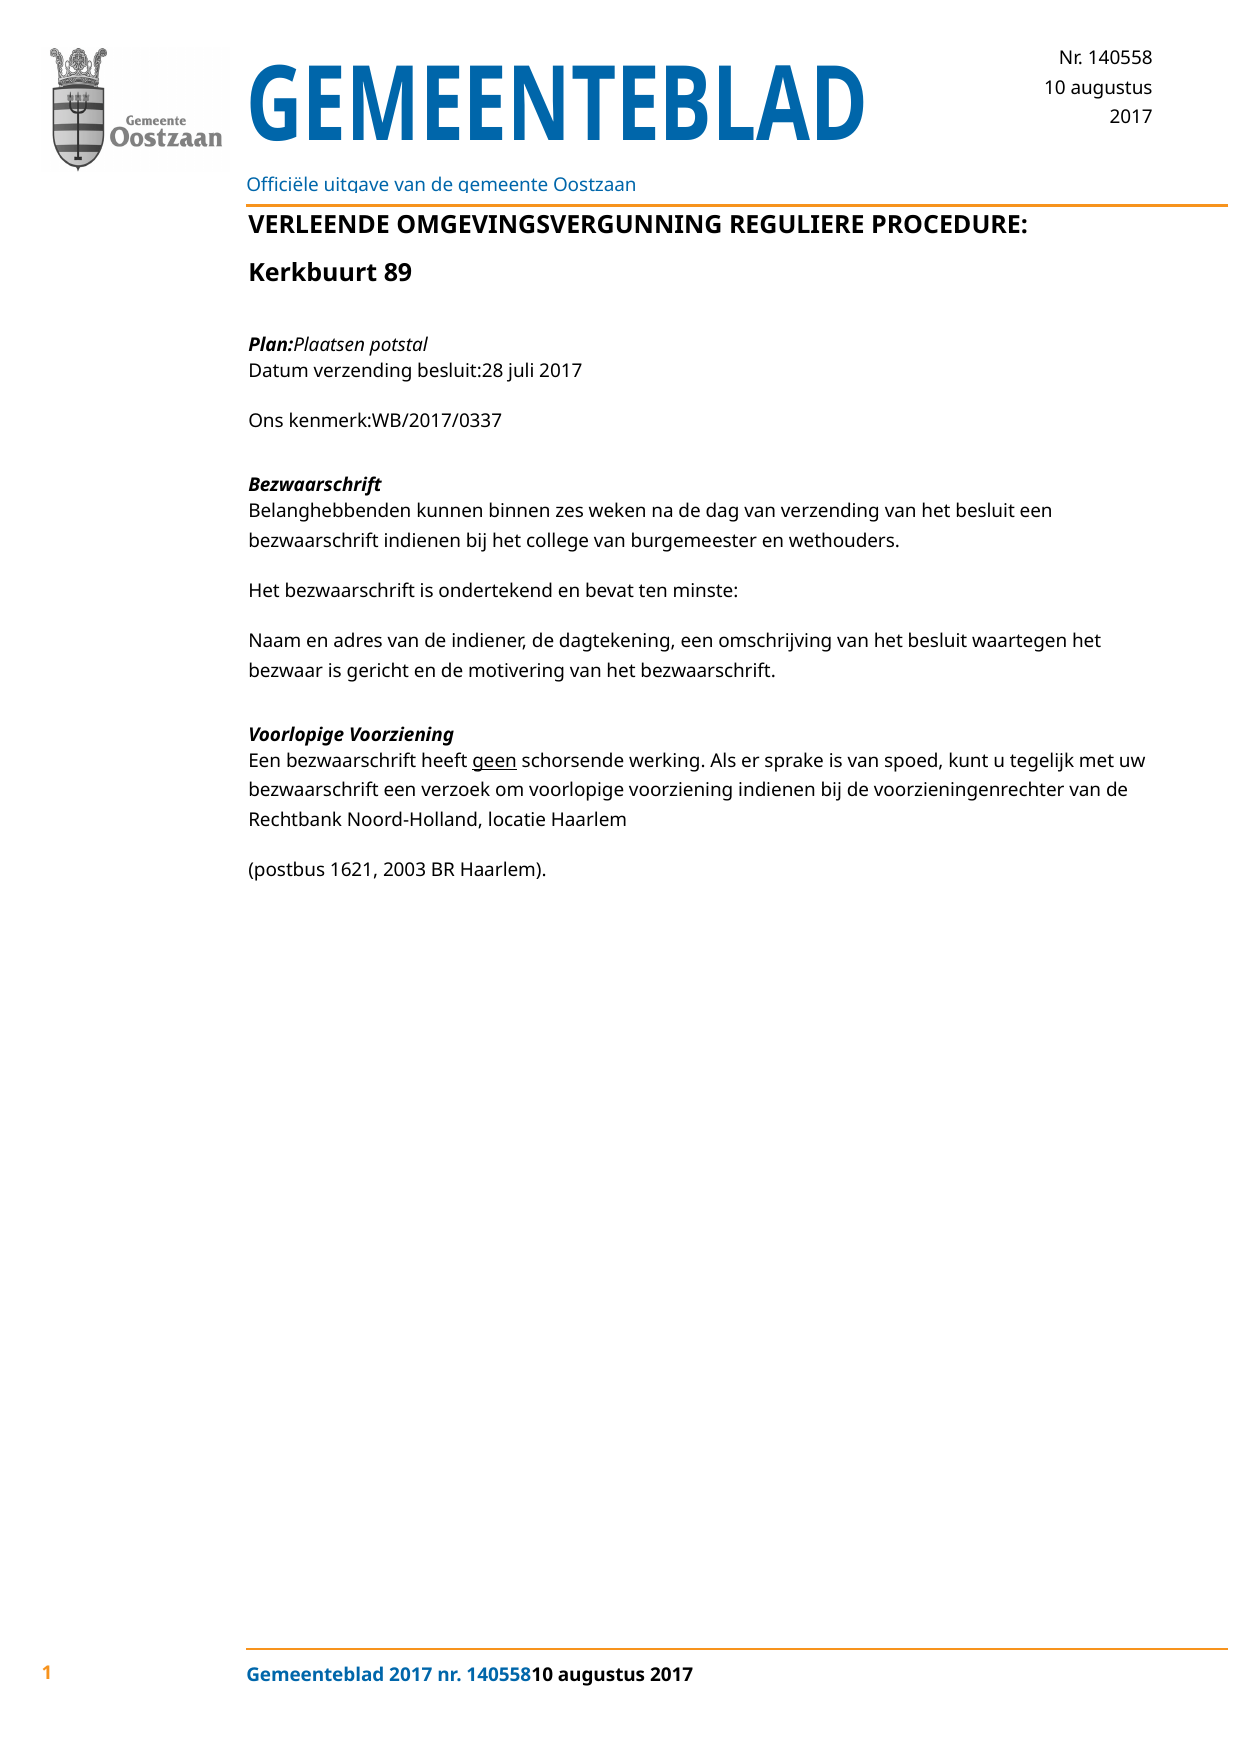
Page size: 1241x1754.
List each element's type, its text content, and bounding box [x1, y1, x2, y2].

picture [41, 47, 231, 172]
text Naam en adres van de indiener, de dagtekening, een omschrijving van het besluit waartegen het bezwaar is gericht en de motivering van het bezwaarschrift. [248, 628, 1152, 683]
text Datum verzending besluit:28 juli 2017 [248, 357, 1152, 383]
text Ons kenmerk:WB/2017/0337 [248, 408, 1152, 433]
text Voorlopige Voorziening [248, 721, 1152, 747]
text Bezwaarschrift [248, 472, 1152, 497]
text Een bezwaarschrift heeft geen schorsende werking. Als er sprake is van spoed, kunt u tegelijk met uw bezwaarschrift een verzoek om voorlopige voorziening indienen bij de voorzieningenrechter van de Rechtbank Noord-Holland, locatie Haarlem [248, 747, 1152, 832]
text Plan:Plaatsen potstal [248, 331, 1152, 357]
text (postbus 1621, 2003 BR Haarlem). [248, 857, 1152, 882]
text VERLEENDE OMGEVINGSVERGUNNING REGULIERE PROCEDURE: Kerkbuurt 89 [248, 207, 1152, 288]
text Het bezwaarschrift is ondertekend en bevat ten minste: [248, 577, 1152, 603]
text Belanghebbenden kunnen binnen zes weken na de dag van verzending van het besluit een bezwaarschrift indienen bij het college van burgemeester en wethouders. [248, 497, 1152, 553]
